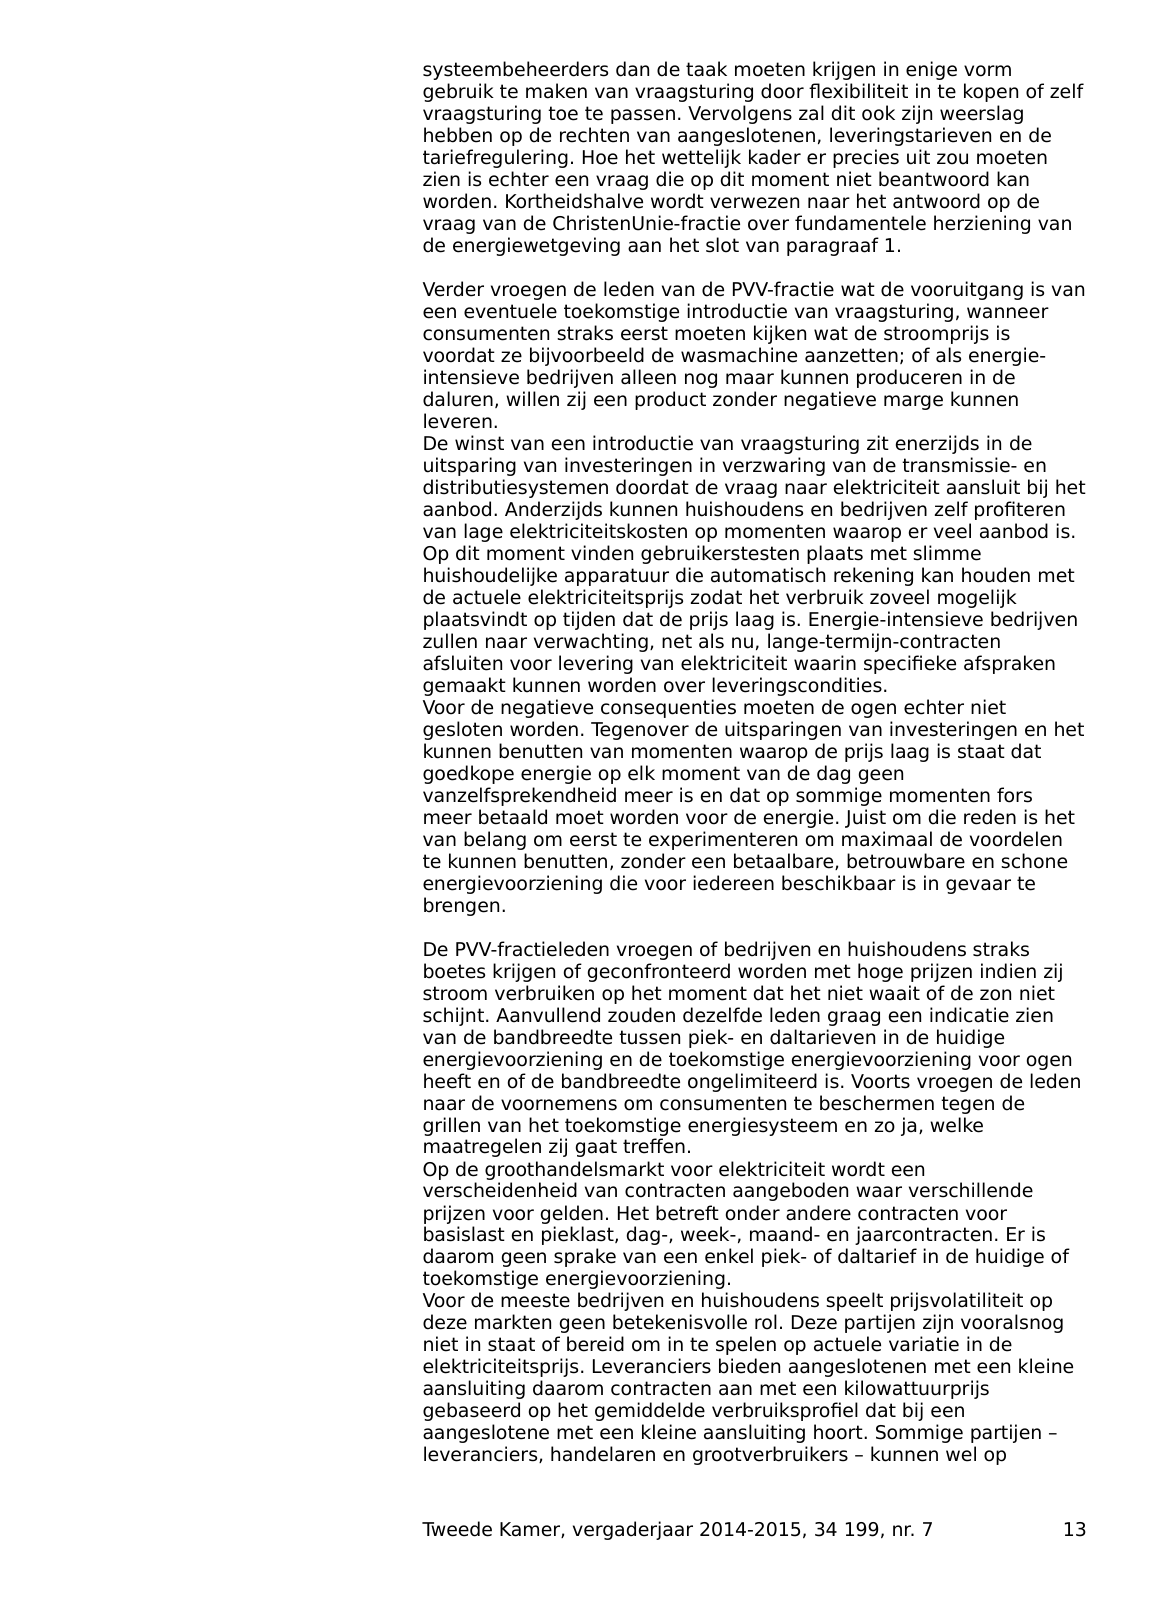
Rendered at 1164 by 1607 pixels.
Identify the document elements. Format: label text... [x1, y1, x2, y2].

text Voor de meeste bedrijven en huishoudens speelt prijsvolatiliteit op deze markten geen betekenisvolle rol. Deze partijen zijn vooralsnog niet in staat of bereid om in te spelen op actuele variatie in de elektriciteitsprijs. Leveranciers bieden aangeslotenen met een kleine aansluiting daarom contracten aan met een kilowattuurprijs gebaseerd op het gemiddelde verbruiksprofiel dat bij een aangeslotene met een kleine aansluiting hoort. Sommige partijen – leveranciers, handelaren en grootverbruikers – kunnen wel op [422, 1290, 1087, 1466]
text systeembeheerders dan de taak moeten krijgen in enige vorm gebruik te maken van vraagsturing door flexibiliteit in te kopen of zelf vraagsturing toe te passen. Vervolgens zal dit ook zijn weerslag hebben op de rechten van aangeslotenen, leveringstarieven en de tariefregulering. Hoe het wettelijk kader er precies uit zou moeten zien is echter een vraag die op dit moment niet beantwoord kan worden. Kortheidshalve wordt verwezen naar het antwoord op de vraag van de ChristenUnie-fractie over fundamentele herziening van de energiewetgeving aan het slot van paragraaf 1. [422, 59, 1087, 257]
text Voor de negatieve consequenties moeten de ogen echter niet gesloten worden. Tegenover de uitsparingen van investeringen en het kunnen benutten van momenten waarop de prijs laag is staat dat goedkope energie op elk moment van de dag geen vanzelfsprekendheid meer is en dat op sommige momenten fors meer betaald moet worden voor de energie. Juist om die reden is het van belang om eerst te experimenteren om maximaal de voordelen te kunnen benutten, zonder een betaalbare, betrouwbare en schone energievoorziening die voor iedereen beschikbaar is in gevaar te brengen. [422, 697, 1087, 916]
text De PVV-fractieleden vroegen of bedrijven en huishoudens straks boetes krijgen of geconfronteerd worden met hoge prijzen indien zij stroom verbruiken op het moment dat het niet waait of de zon niet schijnt. Aanvullend zouden dezelfde leden graag een indicatie zien van de bandbreedte tussen piek- en daltarieven in de huidige energievoorziening en de toekomstige energievoorziening voor ogen heeft en of de bandbreedte ongelimiteerd is. Voorts vroegen de leden naar de voornemens om consumenten te beschermen tegen de grillen van het toekomstige energiesysteem en zo ja, welke maatregelen zij gaat treffen. [422, 939, 1087, 1158]
text De winst van een introductie van vraagsturing zit enerzijds in de uitsparing van investeringen in verzwaring van de transmissie- en distributiesystemen doordat de vraag naar elektriciteit aansluit bij het aanbod. Anderzijds kunnen huishoudens en bedrijven zelf profiteren van lage elektriciteitskosten op momenten waarop er veel aanbod is. Op dit moment vinden gebruikerstesten plaats met slimme huishoudelijke apparatuur die automatisch rekening kan houden met de actuele elektriciteitsprijs zodat het verbruik zoveel mogelijk plaatsvindt op tijden dat de prijs laag is. Energie-intensieve bedrijven zullen naar verwachting, net als nu, lange-termijn-contracten afsluiten voor levering van elektriciteit waarin specifieke afspraken gemaakt kunnen worden over leveringscondities. [422, 433, 1087, 697]
text Op de groothandelsmarkt voor elektriciteit wordt een verscheidenheid van contracten aangeboden waar verschillende prijzen voor gelden. Het betreft onder andere contracten voor basislast en pieklast, dag-, week-, maand- en jaarcontracten. Er is daarom geen sprake van een enkel piek- of daltarief in de huidige of toekomstige energievoorziening. [422, 1158, 1087, 1290]
text Verder vroegen de leden van de PVV-fractie wat de vooruitgang is van een eventuele toekomstige introductie van vraagsturing, wanneer consumenten straks eerst moeten kijken wat de stroomprijs is voordat ze bijvoorbeeld de wasmachine aanzetten; of als energie-intensieve bedrijven alleen nog maar kunnen produceren in de daluren, willen zij een product zonder negatieve marge kunnen leveren. [422, 279, 1087, 433]
